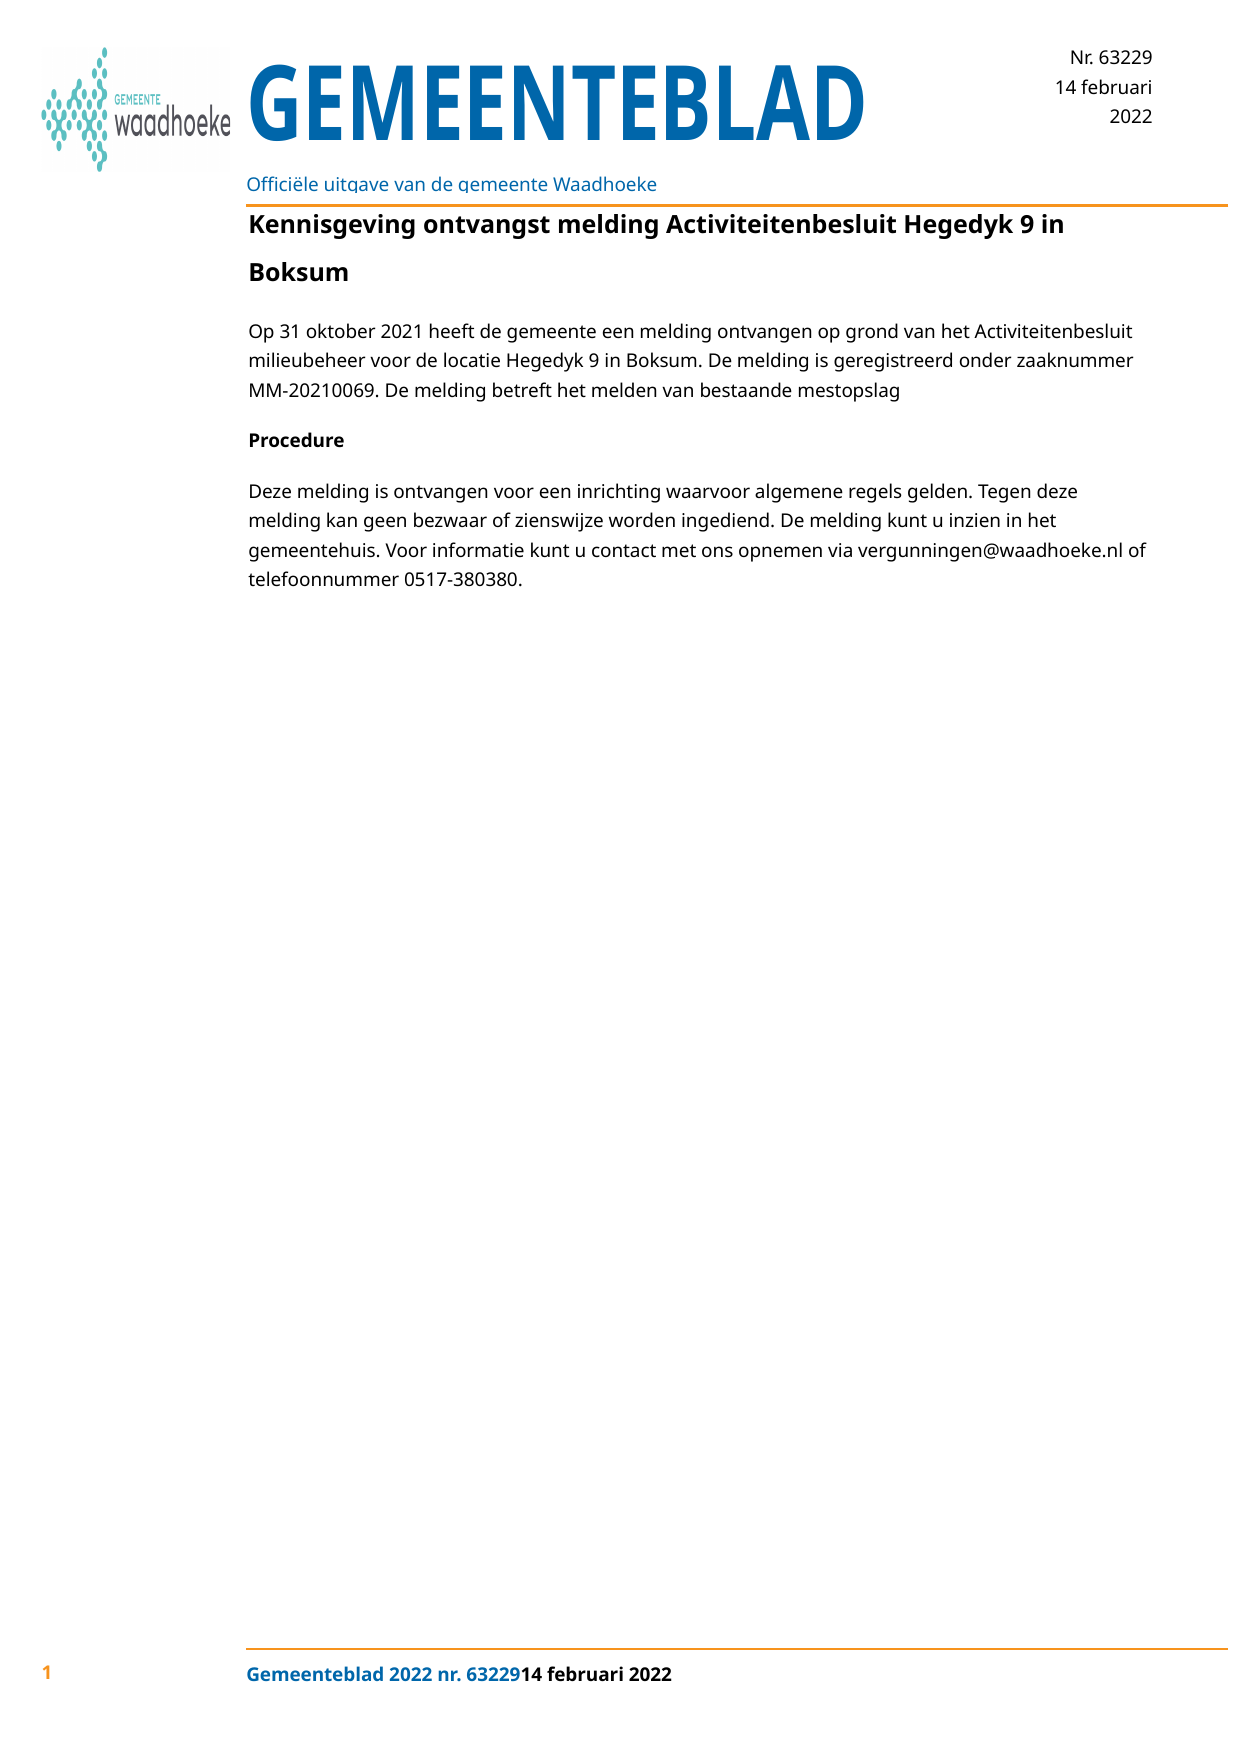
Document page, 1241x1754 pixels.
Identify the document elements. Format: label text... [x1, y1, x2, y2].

text Op 31 oktober 2021 heeft de gemeente een melding ontvangen op grond van het Activiteitenbesluit milieubeheer voor de locatie Hegedyk 9 in Boksum. De melding is geregistreerd onder zaaknummer MM-20210069. De melding betreft het melden van bestaande mestopslag [248, 318, 1152, 403]
text Kennisgeving ontvangst melding Activiteitenbesluit Hegedyk 9 in Boksum [248, 207, 1152, 288]
text Deze melding is ontvangen voor een inrichting waarvoor algemene regels gelden. Tegen deze melding kan geen bezwaar of zienswijze worden ingediend. De melding kunt u inzien in het gemeentehuis. Voor informatie kunt u contact met ons opnemen via vergunningen@waadhoeke.nl of telefoonnummer 0517-380380. [248, 478, 1152, 592]
picture [41, 47, 231, 172]
text Procedure [248, 427, 1152, 453]
